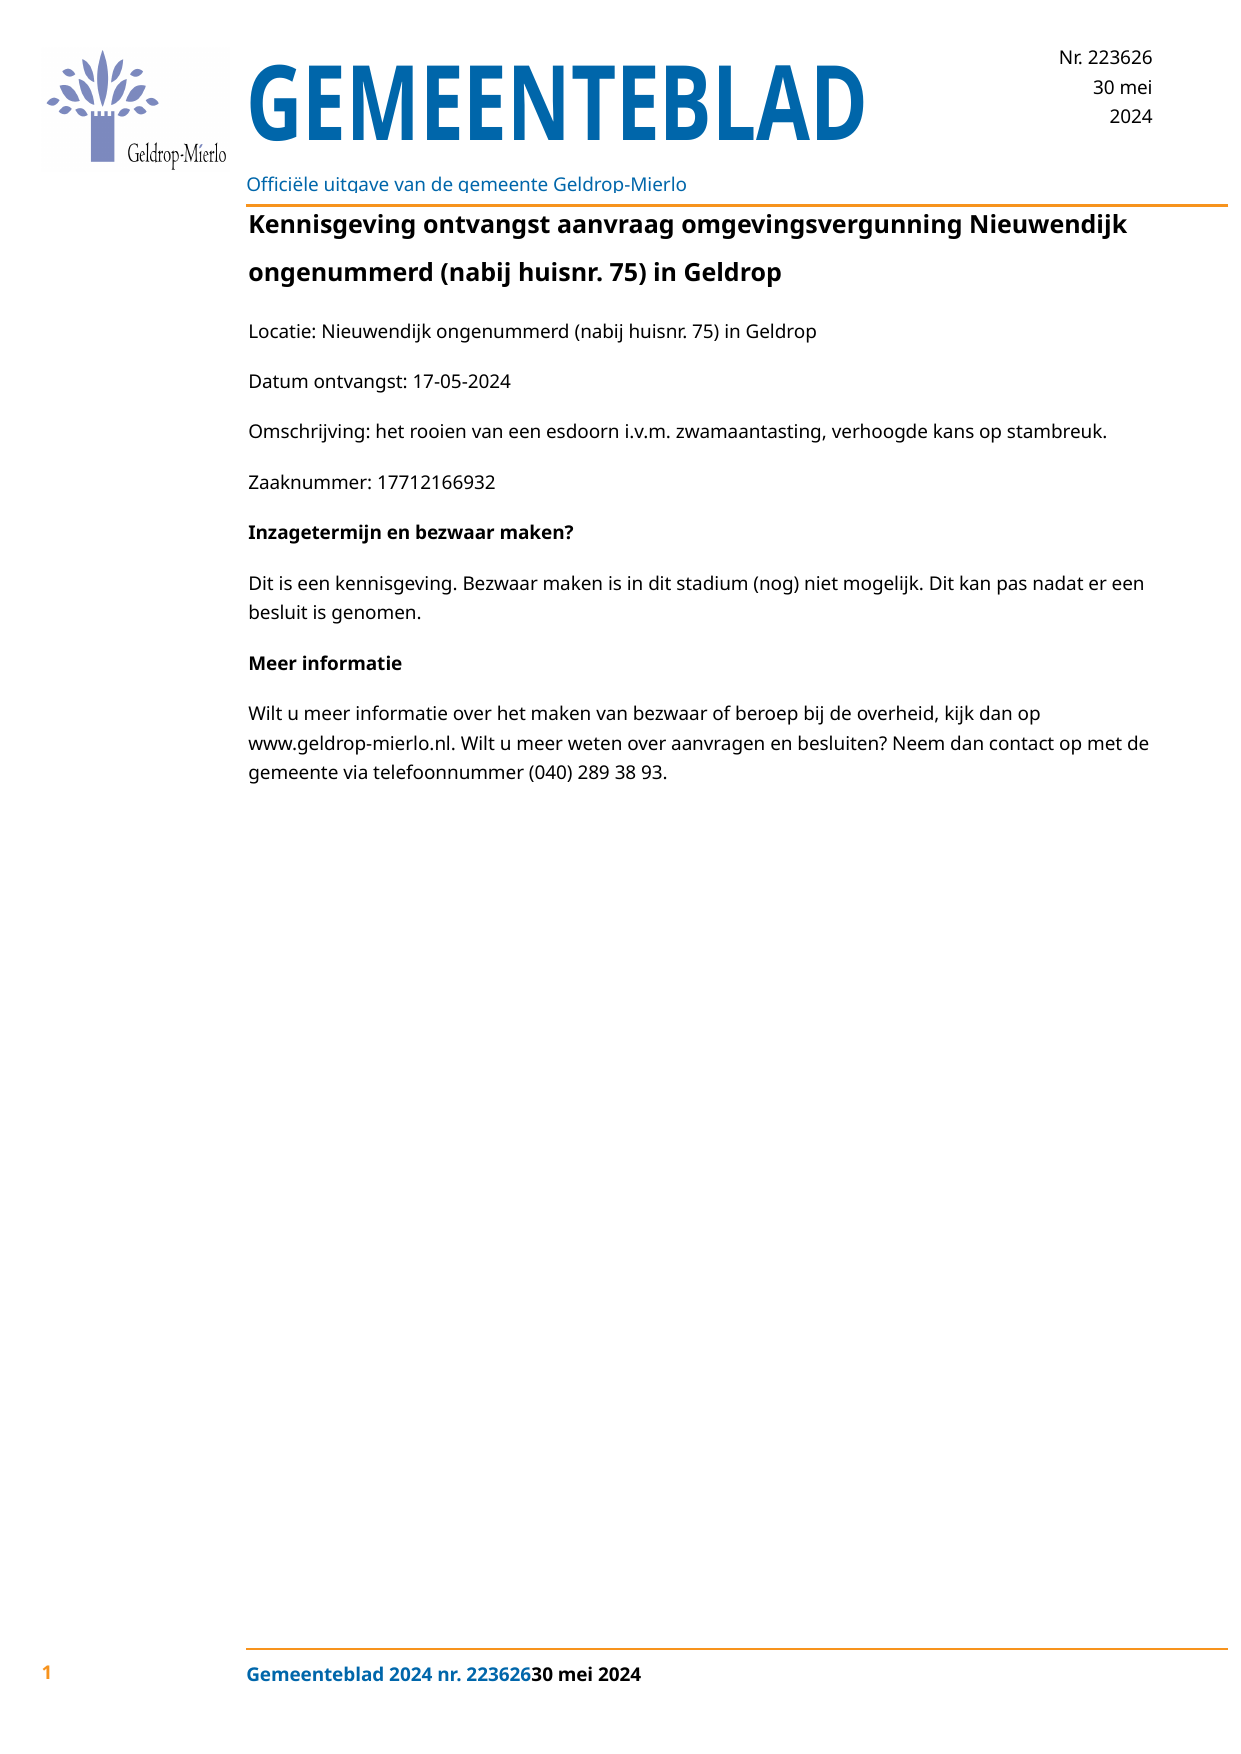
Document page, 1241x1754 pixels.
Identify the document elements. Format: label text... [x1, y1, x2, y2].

text Zaaknummer: 17712166932 [248, 469, 1152, 495]
text Dit is een kennisgeving. Bezwaar maken is in dit stadium (nog) niet mogelijk. Dit kan pas nadat er een besluit is genomen. [248, 570, 1152, 625]
text Meer informatie [248, 650, 1152, 676]
text Omschrijving: het rooien van een esdoorn i.v.m. zwamaantasting, verhoogde kans op stambreuk. [248, 419, 1152, 444]
text Kennisgeving ontvangst aanvraag omgevingsvergunning Nieuwendijk ongenummerd (nabij huisnr. 75) in Geldrop [248, 207, 1152, 288]
text Datum ontvangst: 17-05-2024 [248, 368, 1152, 394]
text Inzagetermijn en bezwaar maken? [248, 519, 1152, 545]
text Locatie: Nieuwendijk ongenummerd (nabij huisnr. 75) in Geldrop [248, 318, 1152, 344]
text Wilt u meer informatie over het maken van bezwaar of beroep bij de overheid, kijk dan op www.geldrop-mierlo.nl. Wilt u meer weten over aanvragen en besluiten? Neem dan contact op met de gemeente via telefoonnummer (040) 289 38 93. [248, 700, 1152, 785]
picture [41, 47, 231, 172]
